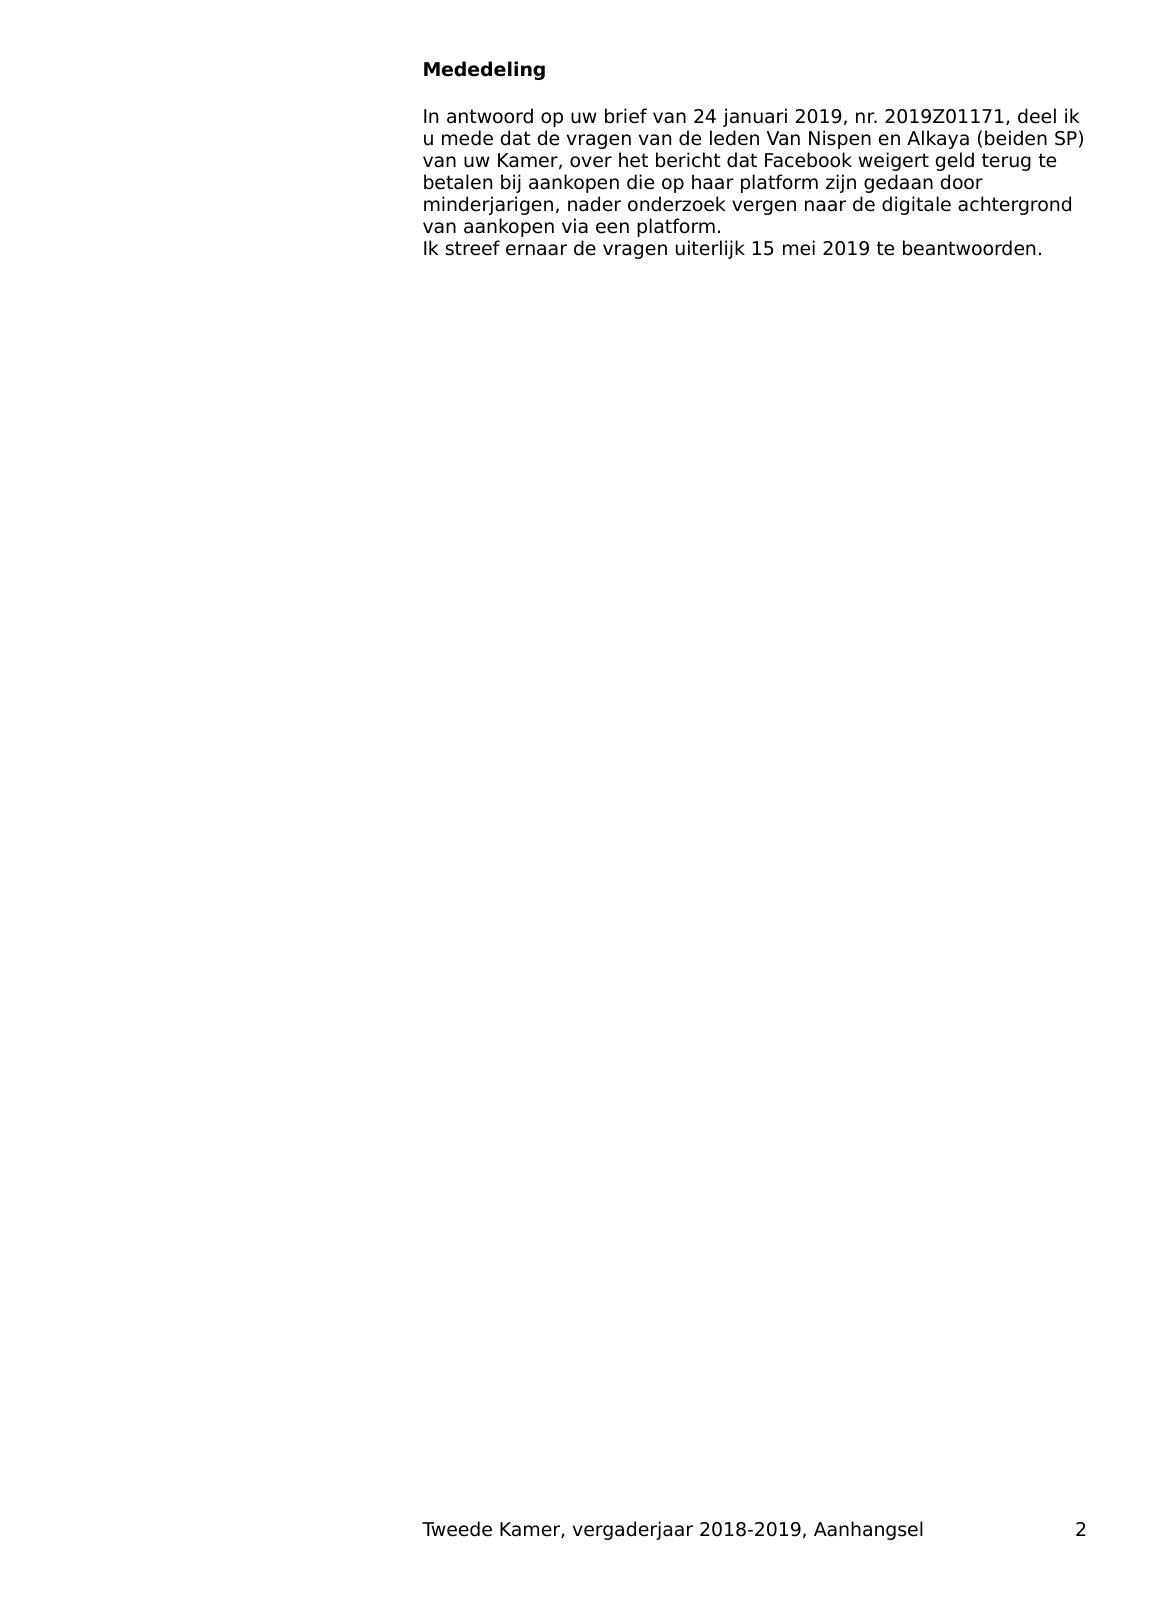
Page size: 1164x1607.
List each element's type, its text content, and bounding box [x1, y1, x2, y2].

text Ik streef ernaar de vragen uiterlijk 15 mei 2019 te beantwoorden. [422, 238, 1087, 260]
subtitle Mededeling [422, 59, 1087, 81]
text In antwoord op uw brief van 24 januari 2019, nr. 2019Z01171, deel ik u mede dat de vragen van de leden Van Nispen en Alkaya (beiden SP) van uw Kamer, over het bericht dat Facebook weigert geld terug te betalen bij aankopen die op haar platform zijn gedaan door minderjarigen, nader onderzoek vergen naar de digitale achtergrond van aankopen via een platform. [422, 106, 1087, 238]
